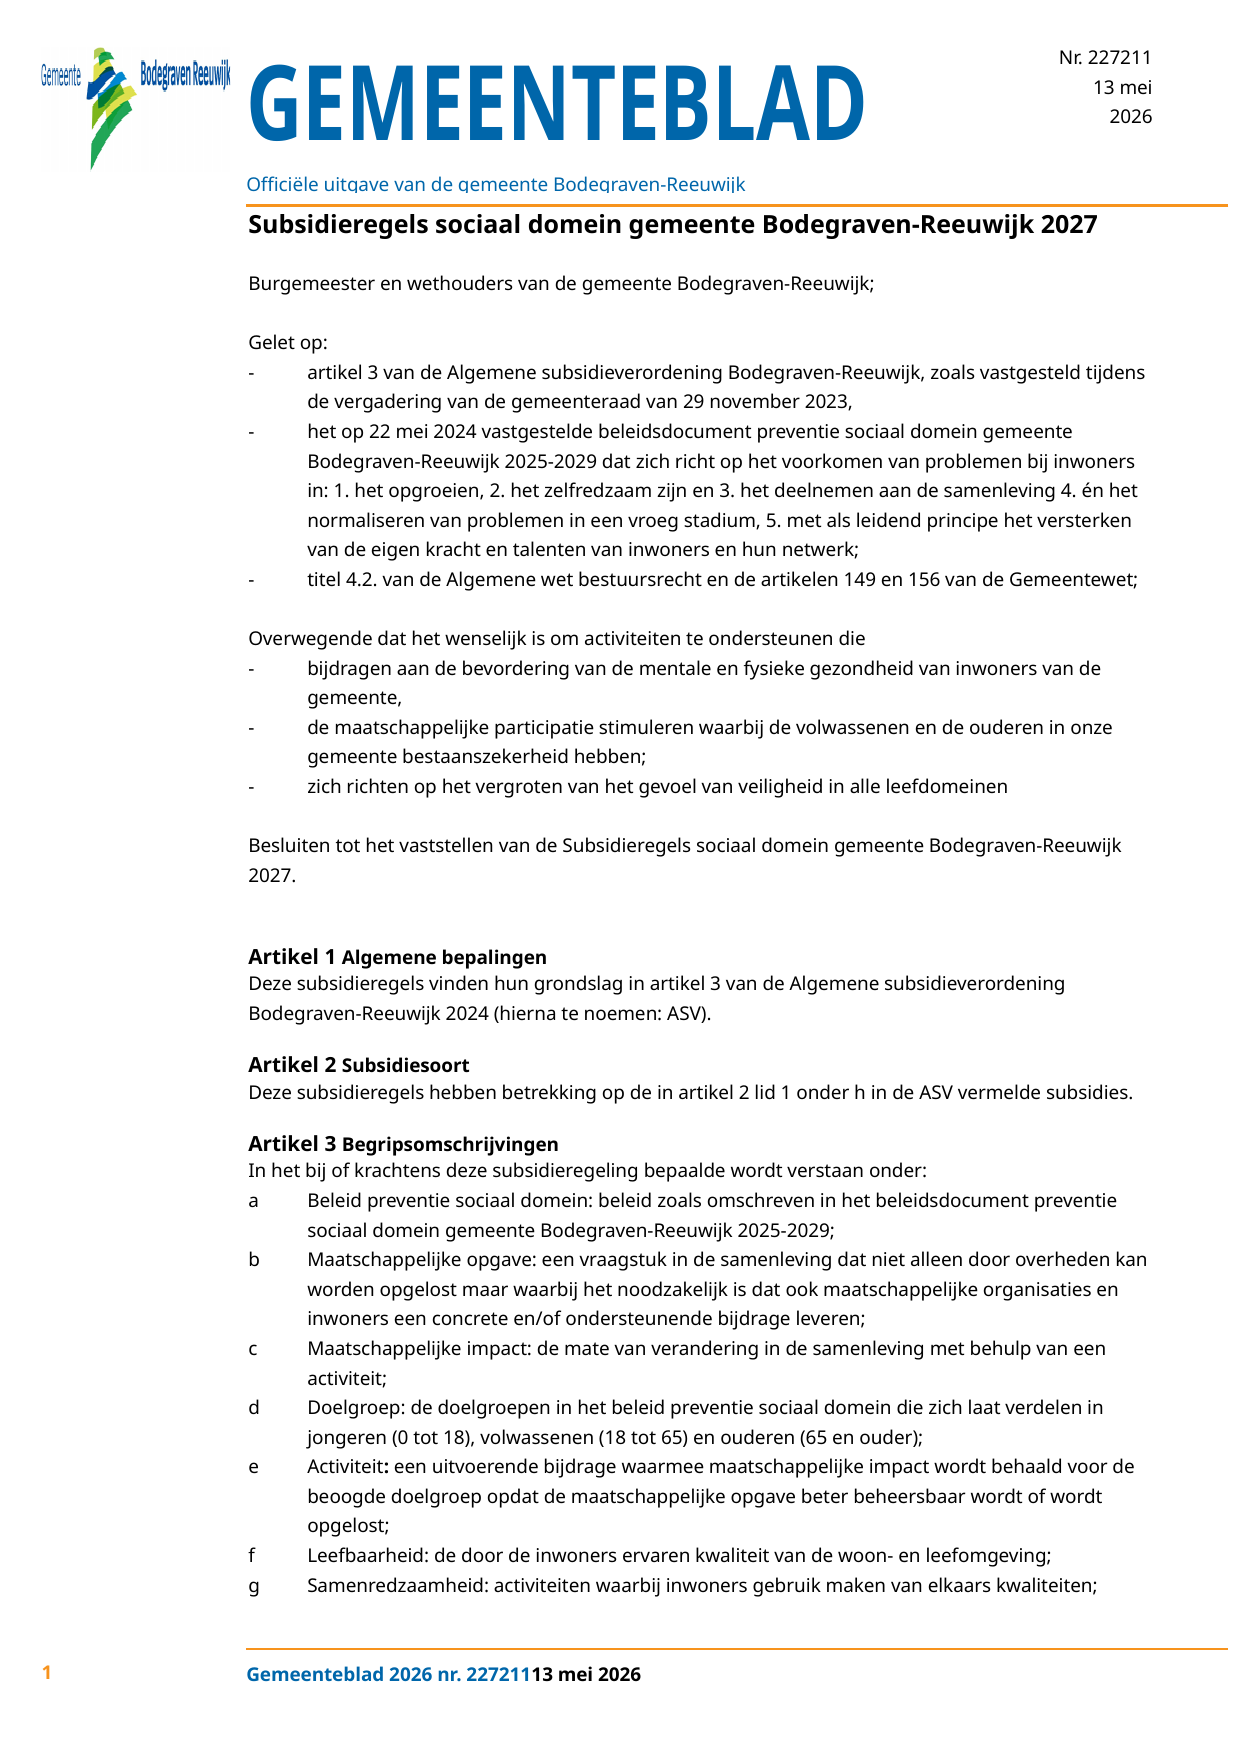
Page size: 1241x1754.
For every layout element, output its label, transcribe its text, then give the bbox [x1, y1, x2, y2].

list Maatschappelijke impact: de mate van verandering in de samenleving met behulp van een activiteit; [248, 1335, 1152, 1391]
text Artikel 3 Begripsomschrijvingen [248, 1129, 1152, 1158]
picture [41, 47, 231, 172]
text Overwegende dat het wenselijk is om activiteiten te ondersteunen die [248, 625, 1152, 651]
text Subsidieregels sociaal domein gemeente Bodegraven-Reeuwijk 2027 [248, 207, 1152, 241]
text Artikel 1 Algemene bepalingen [248, 942, 1152, 970]
list de maatschappelijke participatie stimuleren waarbij de volwassenen en de ouderen in onze gemeente bestaanszekerheid hebben; [248, 714, 1152, 769]
list titel 4.2. van de Algemene wet bestuursrecht en de artikelen 149 en 156 van de Gemeentewet; [248, 566, 1152, 592]
text Artikel 2 Subsidiesoort [248, 1050, 1152, 1079]
text Gelet op: [248, 329, 1152, 355]
text Burgemeester en wethouders van de gemeente Bodegraven-Reeuwijk; [248, 270, 1152, 296]
list zich richten op het vergroten van het gevoel van veiligheid in alle leefdomeinen [248, 773, 1152, 799]
list Samenredzaamheid: activiteiten waarbij inwoners gebruik maken van elkaars kwaliteiten; [248, 1572, 1152, 1598]
list Doelgroep: de doelgroepen in het beleid preventie sociaal domein die zich laat verdelen in jongeren (0 tot 18), volwassenen (18 tot 65) en ouderen (65 en ouder); [248, 1394, 1152, 1450]
text In het bij of krachtens deze subsidieregeling bepaalde wordt verstaan onder: [248, 1158, 1152, 1183]
list artikel 3 van de Algemene subsidieverordening Bodegraven-Reeuwijk, zoals vastgesteld tijdens de vergadering van de gemeenteraad van 29 november 2023, [248, 359, 1152, 414]
list Maatschappelijke opgave: een vraagstuk in de samenleving dat niet alleen door overheden kan worden opgelost maar waarbij het noodzakelijk is dat ook maatschappelijke organisaties en inwoners een concrete en/of ondersteunende bijdrage leveren; [248, 1246, 1152, 1331]
list Activiteit: een uitvoerende bijdrage waarmee maatschappelijke impact wordt behaald voor de beoogde doelgroep opdat de maatschappelijke opgave beter beheersbaar wordt of wordt opgelost; [248, 1453, 1152, 1538]
text Deze subsidieregels hebben betrekking op de in artikel 2 lid 1 onder h in de ASV vermelde subsidies. [248, 1079, 1152, 1104]
list Leefbaarheid: de door de inwoners ervaren kwaliteit van de woon- en leefomgeving; [248, 1542, 1152, 1568]
list Beleid preventie sociaal domein: beleid zoals omschreven in het beleidsdocument preventie sociaal domein gemeente Bodegraven-Reeuwijk 2025-2029; [248, 1187, 1152, 1243]
text Deze subsidieregels vinden hun grondslag in artikel 3 van de Algemene subsidieverordening Bodegraven-Reeuwijk 2024 (hierna te noemen: ASV). [248, 970, 1152, 1026]
text Besluiten tot het vaststellen van de Subsidieregels sociaal domein gemeente Bodegraven-Reeuwijk 2027. [248, 832, 1152, 888]
list bijdragen aan de bevordering van de mentale en fysieke gezondheid van inwoners van de gemeente, [248, 655, 1152, 710]
list het op 22 mei 2024 vastgestelde beleidsdocument preventie sociaal domein gemeente Bodegraven-Reeuwijk 2025-2029 dat zich richt op het voorkomen van problemen bij inwoners in: 1. het opgroeien, 2. het zelfredzaam zijn en 3. het deelnemen aan de samenleving 4. én het normaliseren van problemen in een vroeg stadium, 5. met als leidend principe het versterken van de eigen kracht en talenten van inwoners en hun netwerk; [248, 418, 1152, 562]
